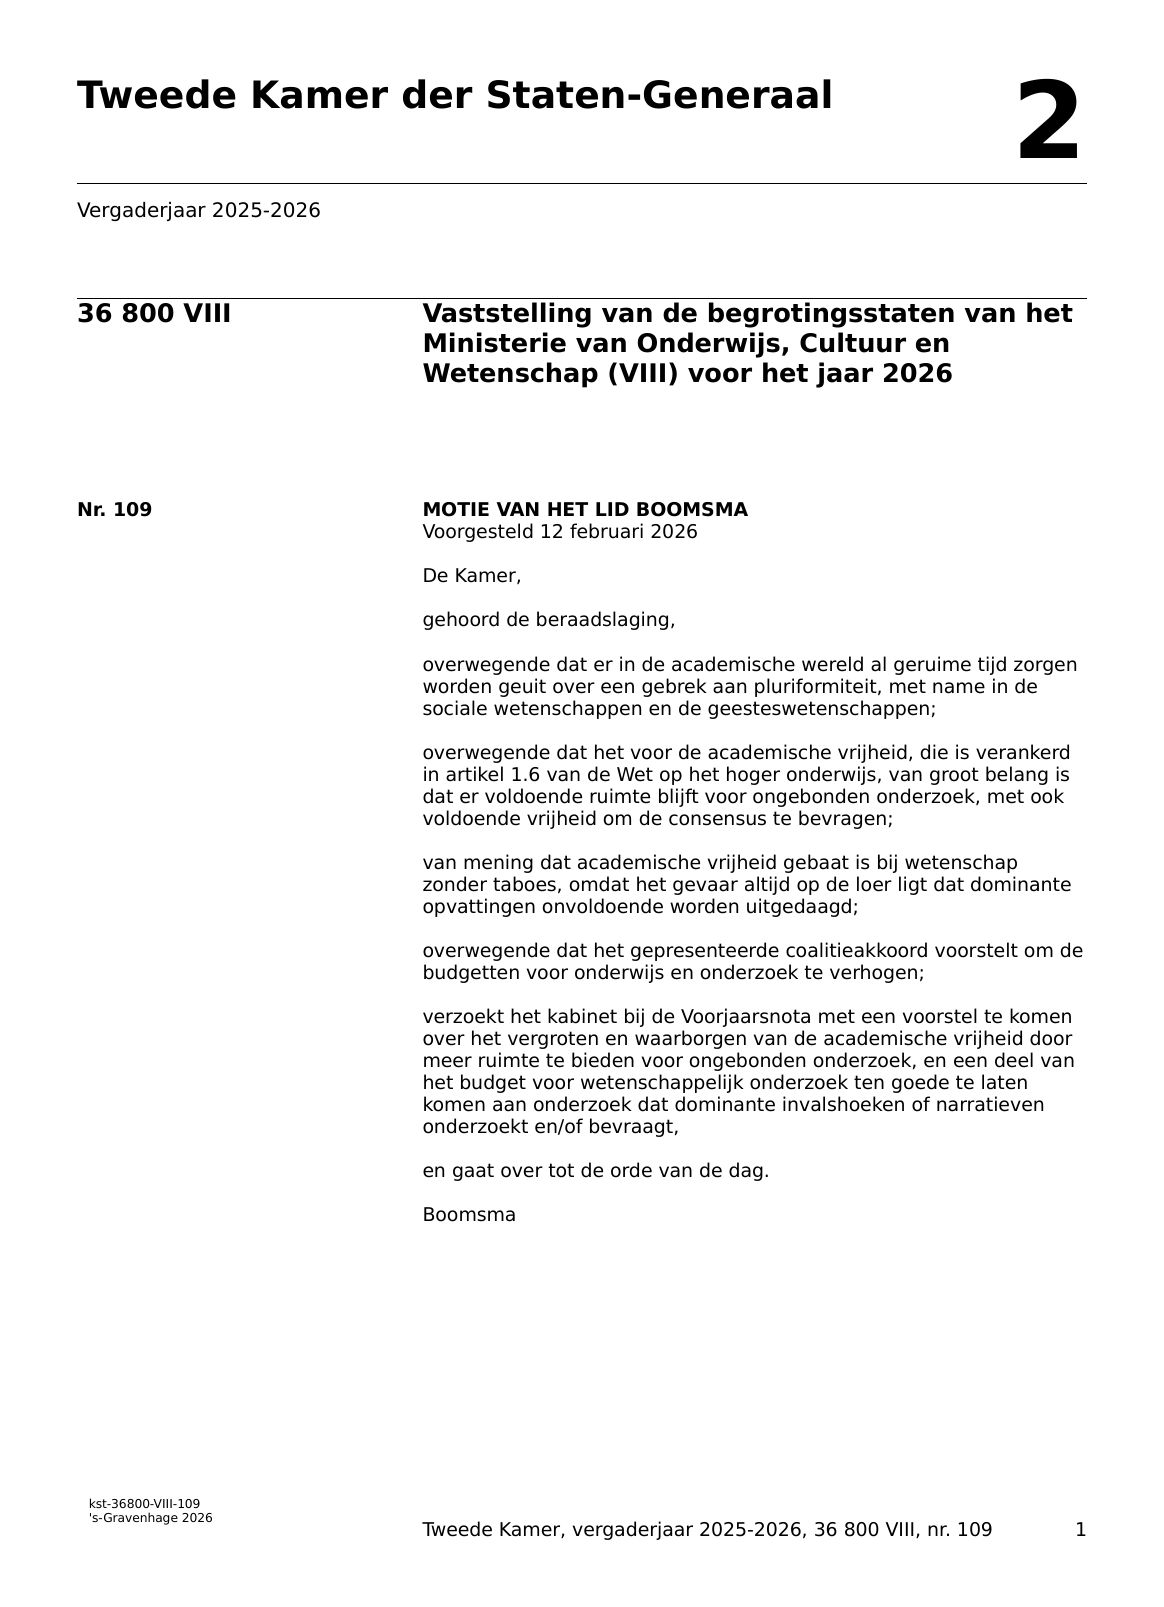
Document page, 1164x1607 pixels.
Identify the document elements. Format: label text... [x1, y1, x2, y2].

table_header Tweede Kamer der Staten-Generaal [77, 59, 886, 183]
text van mening dat academische vrijheid gebaat is bij wetenschap zonder taboes, omdat het gevaar altijd op de loer ligt dat dominante opvattingen onvoldoende worden uitgedaagd; [422, 852, 1087, 918]
subtitle Nr. 109 MOTIE VAN HET LID BOOMSMA [77, 499, 1087, 521]
text kst-36800-VIII-109 [88, 1497, 323, 1511]
subtitle 36 800 VIII Vaststelling van de begrotingsstaten van het Ministerie van Onderwijs, Cultuur en Wetenschap (VIII) voor het jaar 2026 [77, 299, 1087, 388]
text overwegende dat er in de academische wereld al geruime tijd zorgen worden geuit over een gebrek aan pluriformiteit, met name in de sociale wetenschappen en de geesteswetenschappen; [422, 653, 1087, 719]
text overwegende dat het voor de academische vrijheid, die is verankerd in artikel 1.6 van de Wet op het hoger onderwijs, van groot belang is dat er voldoende ruimte blijft voor ongebonden onderzoek, met ook voldoende vrijheid om de consensus te bevragen; [422, 742, 1087, 829]
text en gaat over tot de orde van de dag. [422, 1160, 1087, 1182]
text 's-Gravenhage 2026 [88, 1511, 323, 1525]
text verzoekt het kabinet bij de Voorjaarsnota met een voorstel te komen over het vergroten en waarborgen van de academische vrijheid door meer ruimte te bieden voor ongebonden onderzoek, en een deel van het budget voor wetenschappelijk onderzoek ten goede te laten komen aan onderzoek dat dominante invalshoeken of narratieven onderzoekt en/of bevraagt, [422, 1006, 1087, 1138]
text De Kamer, [422, 565, 1087, 587]
text Boomsma [422, 1204, 1087, 1226]
text gehoord de beraadslaging, [422, 609, 1087, 631]
text overwegende dat het gepresenteerde coalitieakkoord voorstelt om de budgetten voor onderwijs en onderzoek te verhogen; [422, 940, 1087, 984]
text Voorgesteld 12 februari 2026 [422, 521, 1087, 543]
table_header 2 [886, 59, 1087, 183]
table_cell Vergaderjaar 2025-2026 [77, 184, 1087, 298]
